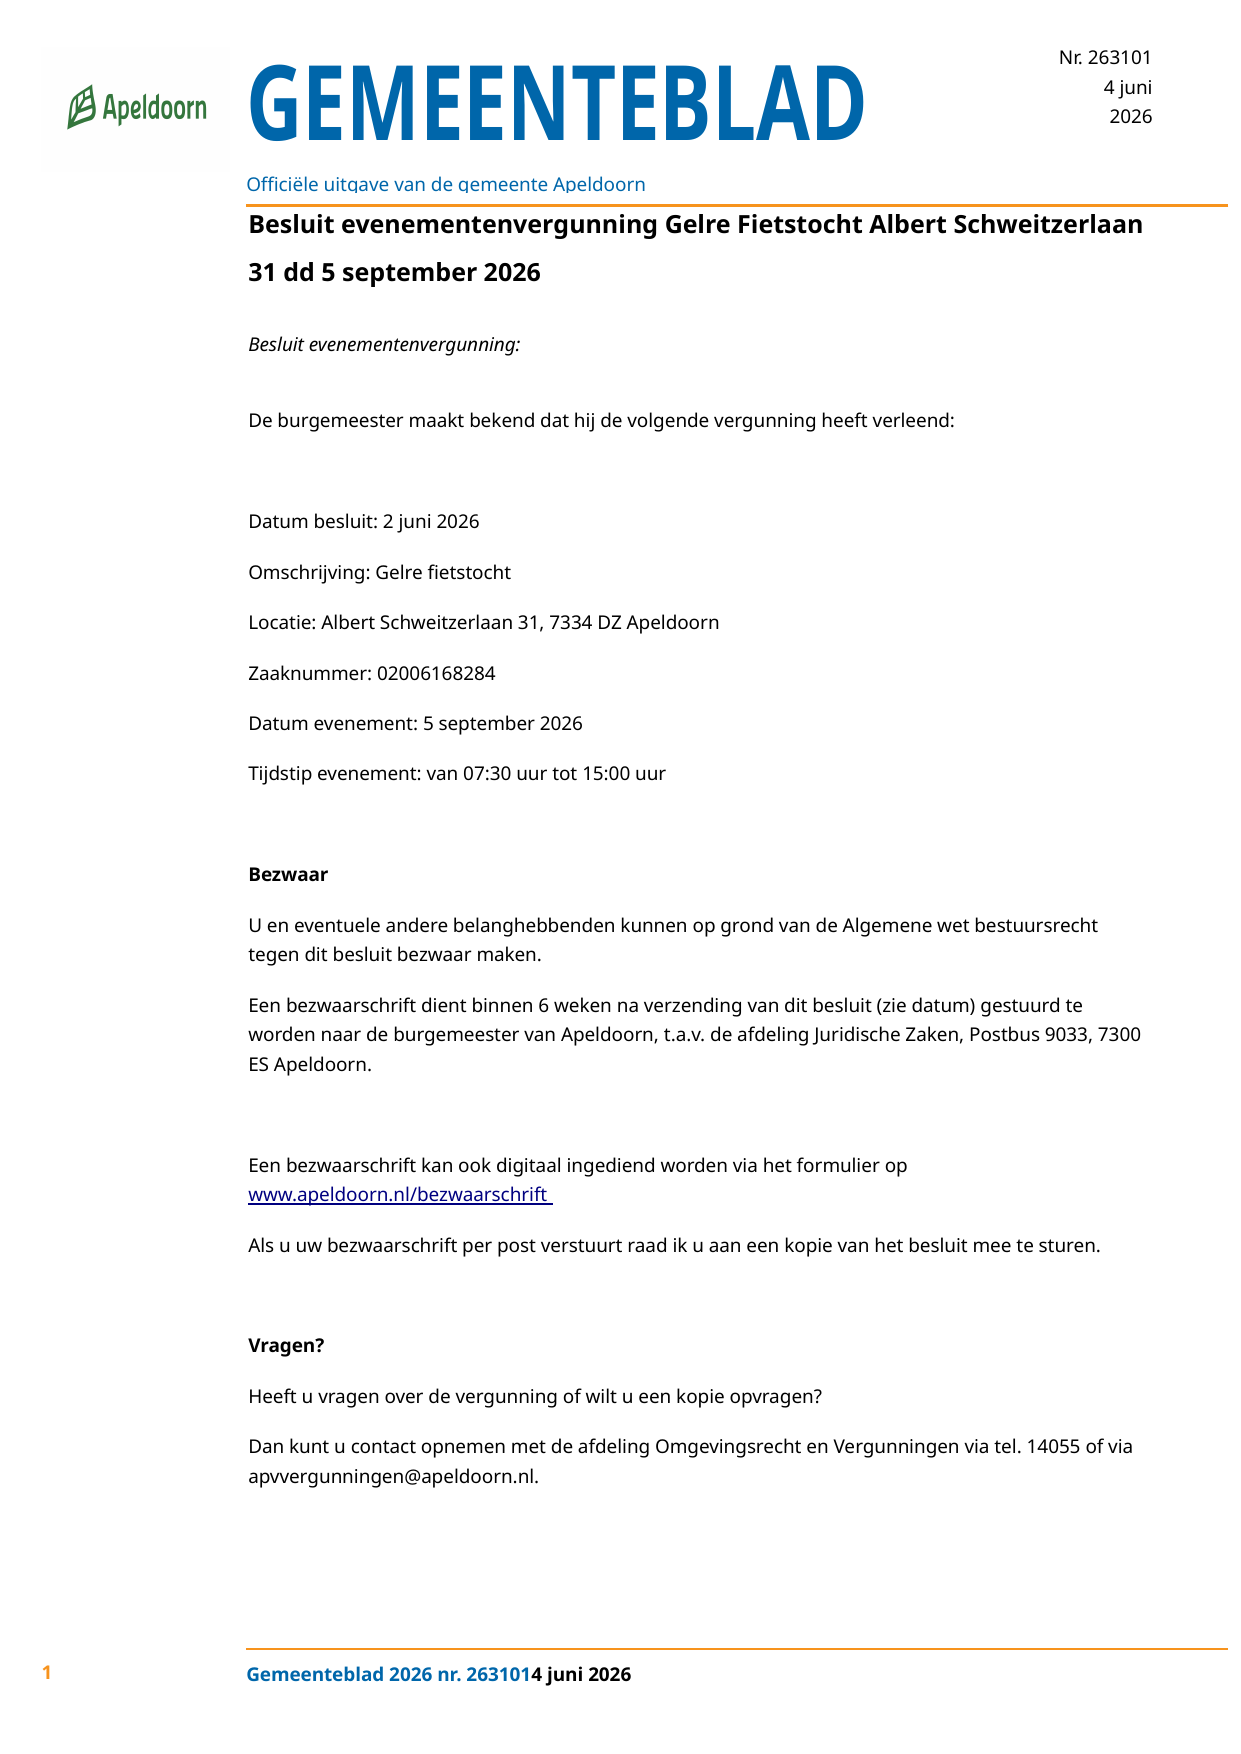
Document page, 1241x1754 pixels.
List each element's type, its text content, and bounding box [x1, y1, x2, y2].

text Vragen? [248, 1333, 1152, 1358]
text Tijdstip evenement: van 07:30 uur tot 15:00 uur [248, 761, 1152, 786]
text Besluit evenementenvergunning: [248, 331, 1152, 357]
text Locatie: Albert Schweitzerlaan 31, 7334 DZ Apeldoorn [248, 609, 1152, 635]
text De burgemeester maakt bekend dat hij de volgende vergunning heeft verleend: [248, 408, 1152, 433]
text Datum evenement: 5 september 2026 [248, 710, 1152, 736]
picture [41, 47, 231, 172]
text Dan kunt u contact opnemen met de afdeling Omgevingsrecht en Vergunningen via tel. 14055 of via apvvergunningen@apeldoorn.nl. [248, 1433, 1152, 1489]
text Heeft u vragen over de vergunning of wilt u een kopie opvragen? [248, 1383, 1152, 1409]
text Als u uw bezwaarschrift per post verstuurt raad ik u aan een kopie van het besluit mee te sturen. [248, 1232, 1152, 1257]
text Een bezwaarschrift dient binnen 6 weken na verzending van dit besluit (zie datum) gestuurd te worden naar de burgemeester van Apeldoorn, t.a.v. de afdeling Juridische Zaken, Postbus 9033, 7300 ES Apeldoorn. [248, 992, 1152, 1077]
text Een bezwaarschrift kan ook digitaal ingediend worden via het formulier op www.apeldoorn.nl/bezwaarschrift [248, 1152, 1152, 1207]
text Zaaknummer: 02006168284 [248, 660, 1152, 685]
text Omschrijving: Gelre fietstocht [248, 559, 1152, 584]
text Besluit evenementenvergunning Gelre Fietstocht Albert Schweitzerlaan 31 dd 5 september 2026 [248, 207, 1152, 288]
text Datum besluit: 2 juni 2026 [248, 508, 1152, 534]
text U en eventuele andere belanghebbenden kunnen op grond van de Algemene wet bestuursrecht tegen dit besluit bezwaar maken. [248, 912, 1152, 967]
text Bezwaar [248, 861, 1152, 887]
